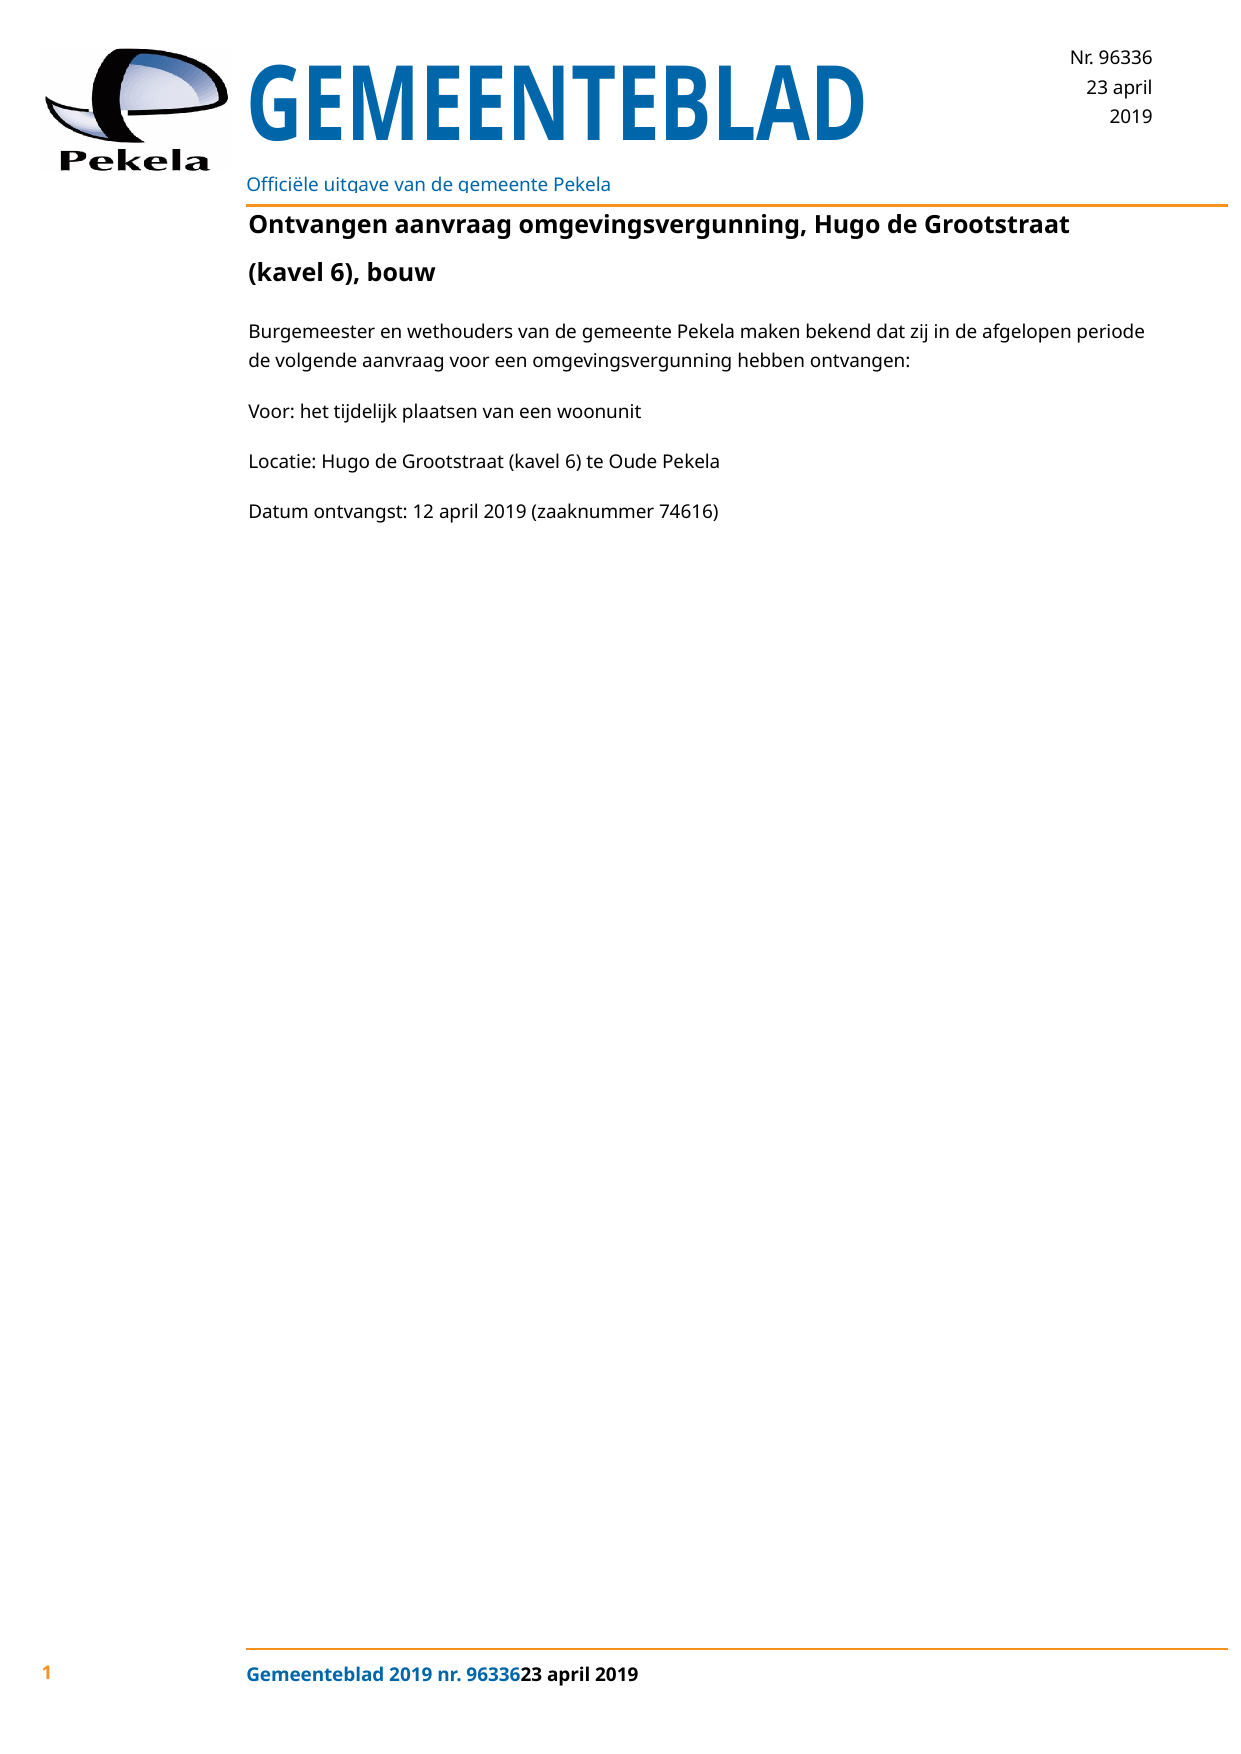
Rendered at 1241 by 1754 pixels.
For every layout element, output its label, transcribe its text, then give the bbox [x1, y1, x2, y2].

text Locatie: Hugo de Grootstraat (kavel 6) te Oude Pekela [248, 448, 1152, 474]
text Burgemeester en wethouders van de gemeente Pekela maken bekend dat zij in de afgelopen periode de volgende aanvraag voor een omgevingsvergunning hebben ontvangen: [248, 318, 1152, 373]
text Datum ontvangst: 12 april 2019 (zaaknummer 74616) [248, 499, 1152, 524]
text Ontvangen aanvraag omgevingsvergunning, Hugo de Grootstraat (kavel 6), bouw [248, 207, 1152, 288]
picture [41, 47, 231, 172]
text Voor: het tijdelijk plaatsen van een woonunit [248, 398, 1152, 424]
